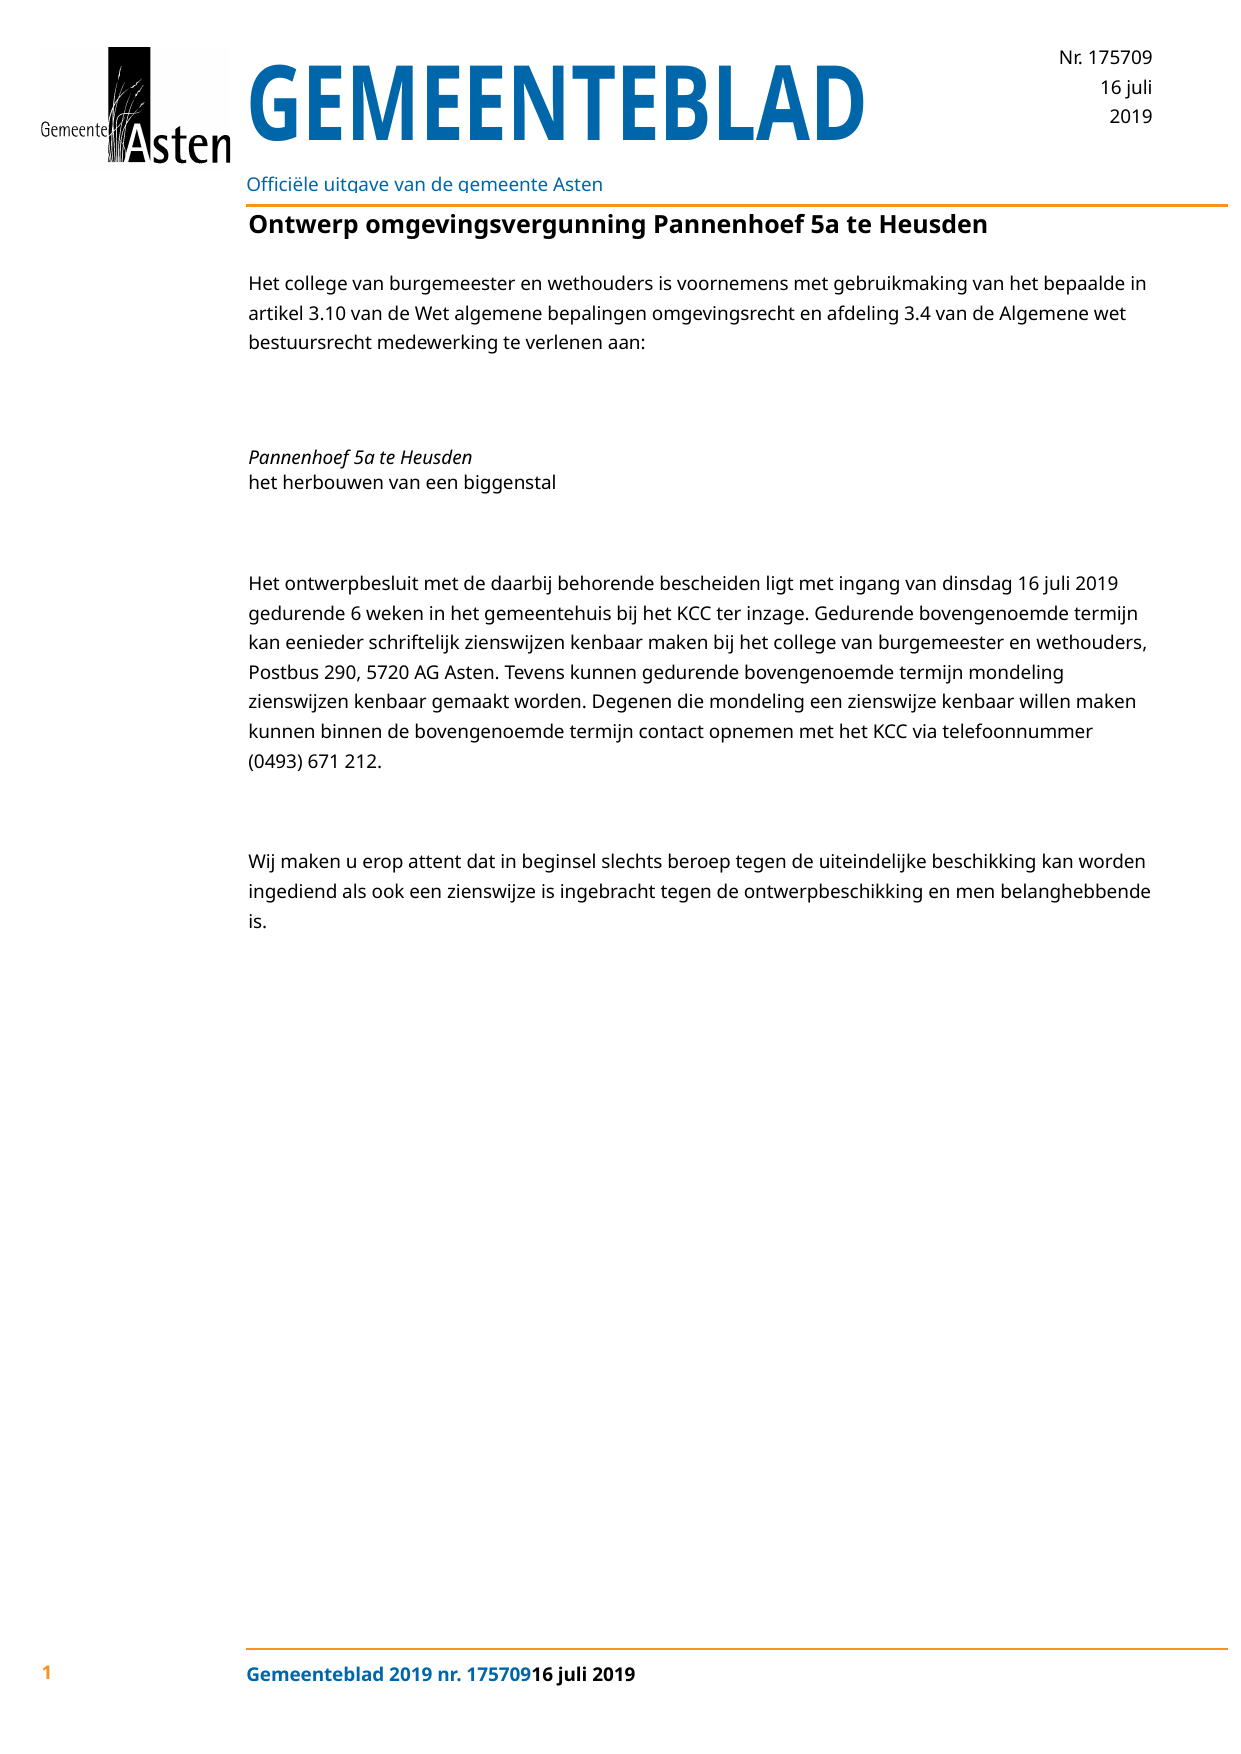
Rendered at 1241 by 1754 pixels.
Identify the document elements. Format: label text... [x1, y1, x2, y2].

text Het ontwerpbesluit met de daarbij behorende bescheiden ligt met ingang van dinsdag 16 juli 2019 gedurende 6 weken in het gemeentehuis bij het KCC ter inzage. Gedurende bovengenoemde termijn kan eenieder schriftelijk zienswijzen kenbaar maken bij het college van burgemeester en wethouders, Postbus 290, 5720 AG Asten. Tevens kunnen gedurende bovengenoemde termijn mondeling zienswijzen kenbaar gemaakt worden. Degenen die mondeling een zienswijze kenbaar willen maken kunnen binnen de bovengenoemde termijn contact opnemen met het KCC via telefoonnummer (0493) 671 212. [248, 570, 1152, 774]
text Wij maken u erop attent dat in beginsel slechts beroep tegen de uiteindelijke beschikking kan worden ingediend als ook een zienswijze is ingebracht tegen de ontwerpbeschikking en men belanghebbende is. [248, 849, 1152, 934]
text Pannenhoef 5a te Heusden [248, 444, 1152, 469]
text Het college van burgemeester en wethouders is voornemens met gebruikmaking van het bepaalde in artikel 3.10 van de Wet algemene bepalingen omgevingsrecht en afdeling 3.4 van de Algemene wet bestuursrecht medewerking te verlenen aan: [248, 270, 1152, 355]
picture [41, 47, 231, 172]
text Ontwerp omgevingsvergunning Pannenhoef 5a te Heusden [248, 207, 1152, 241]
text het herbouwen van een biggenstal [248, 469, 1152, 495]
